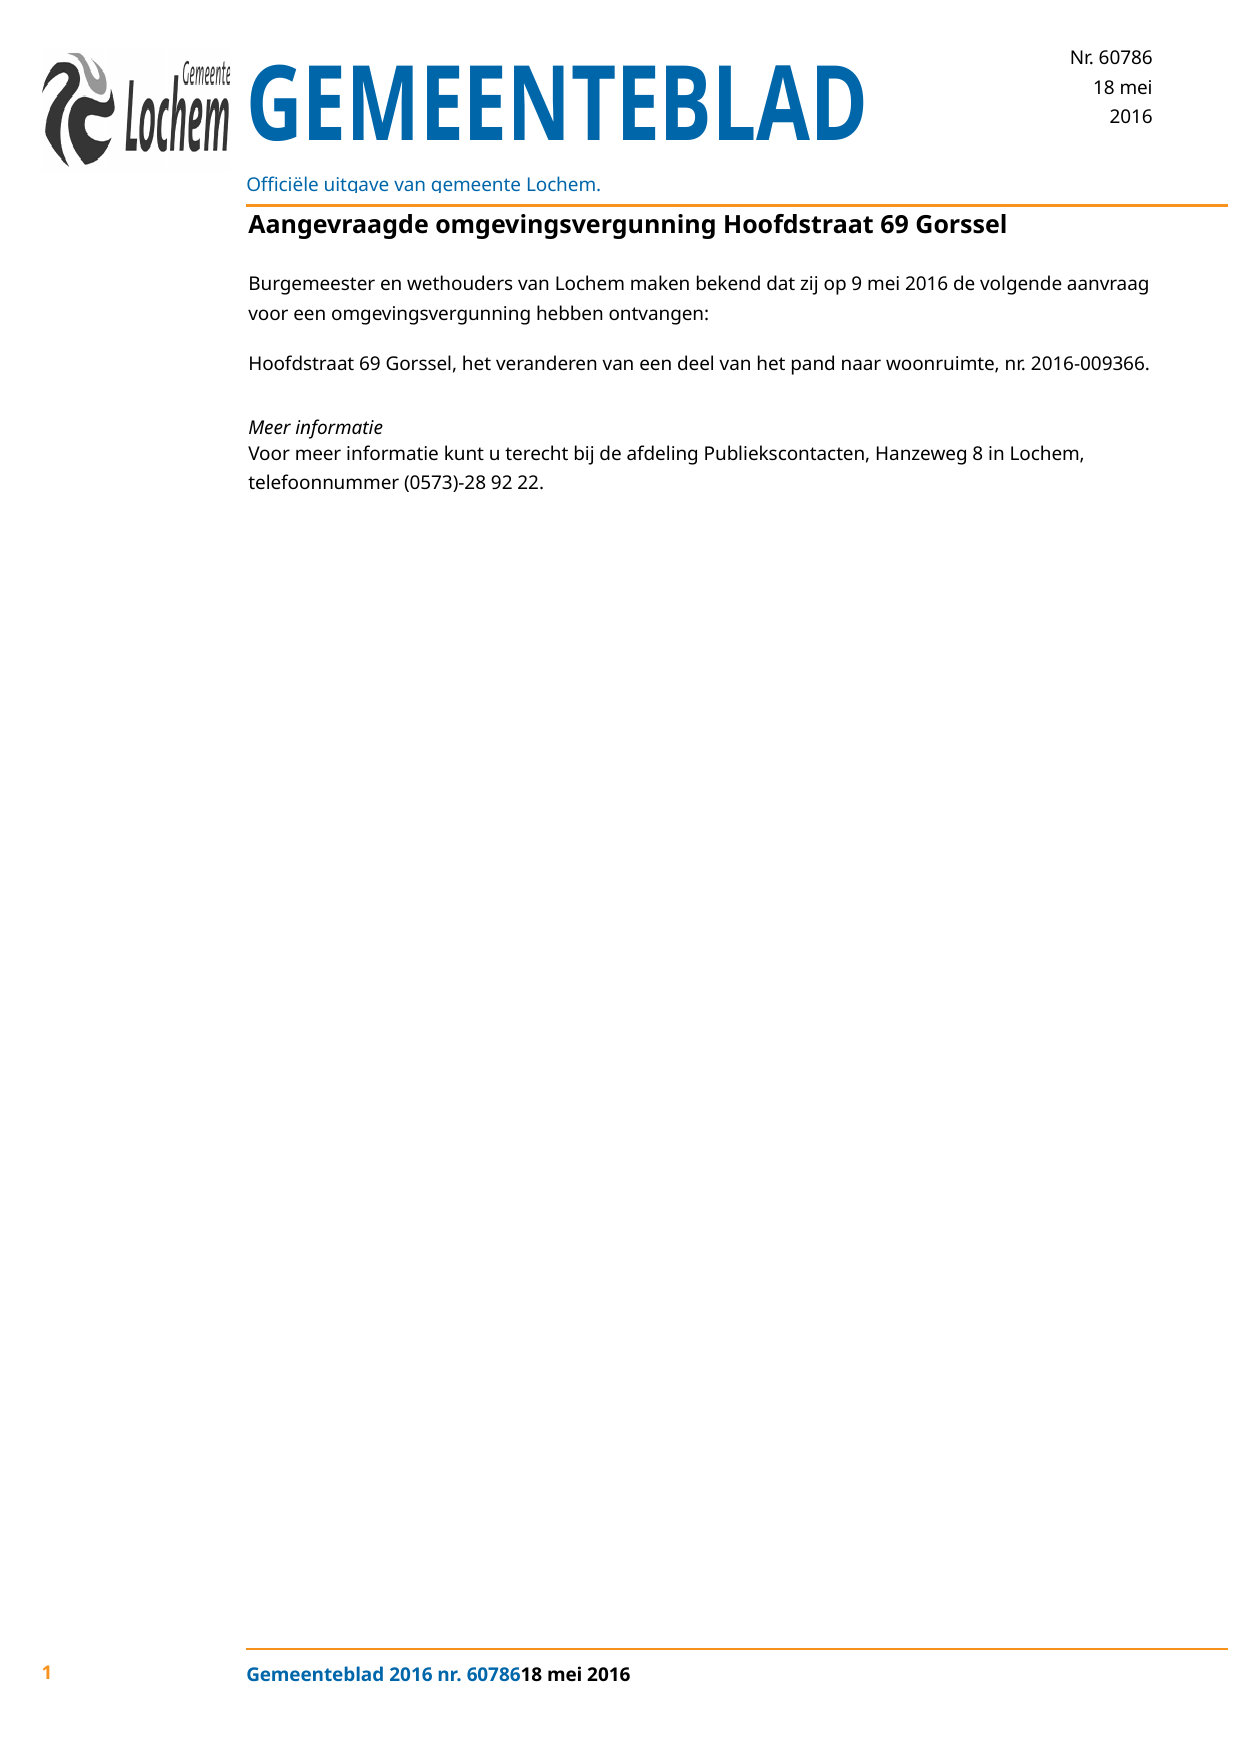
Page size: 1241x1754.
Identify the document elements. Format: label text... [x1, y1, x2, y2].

text Voor meer informatie kunt u terecht bij de afdeling Publiekscontacten, Hanzeweg 8 in Lochem, telefoonnummer (0573)-28 92 22. [248, 440, 1152, 495]
text Burgemeester en wethouders van Lochem maken bekend dat zij op 9 mei 2016 de volgende aanvraag voor een omgevingsvergunning hebben ontvangen: [248, 270, 1152, 326]
text Hoofdstraat 69 Gorssel, het veranderen van een deel van het pand naar woonruimte, nr. 2016-009366. [248, 350, 1152, 376]
text Aangevraagde omgevingsvergunning Hoofdstraat 69 Gorssel [248, 207, 1152, 241]
picture [41, 47, 231, 172]
text Meer informatie [248, 414, 1152, 440]
